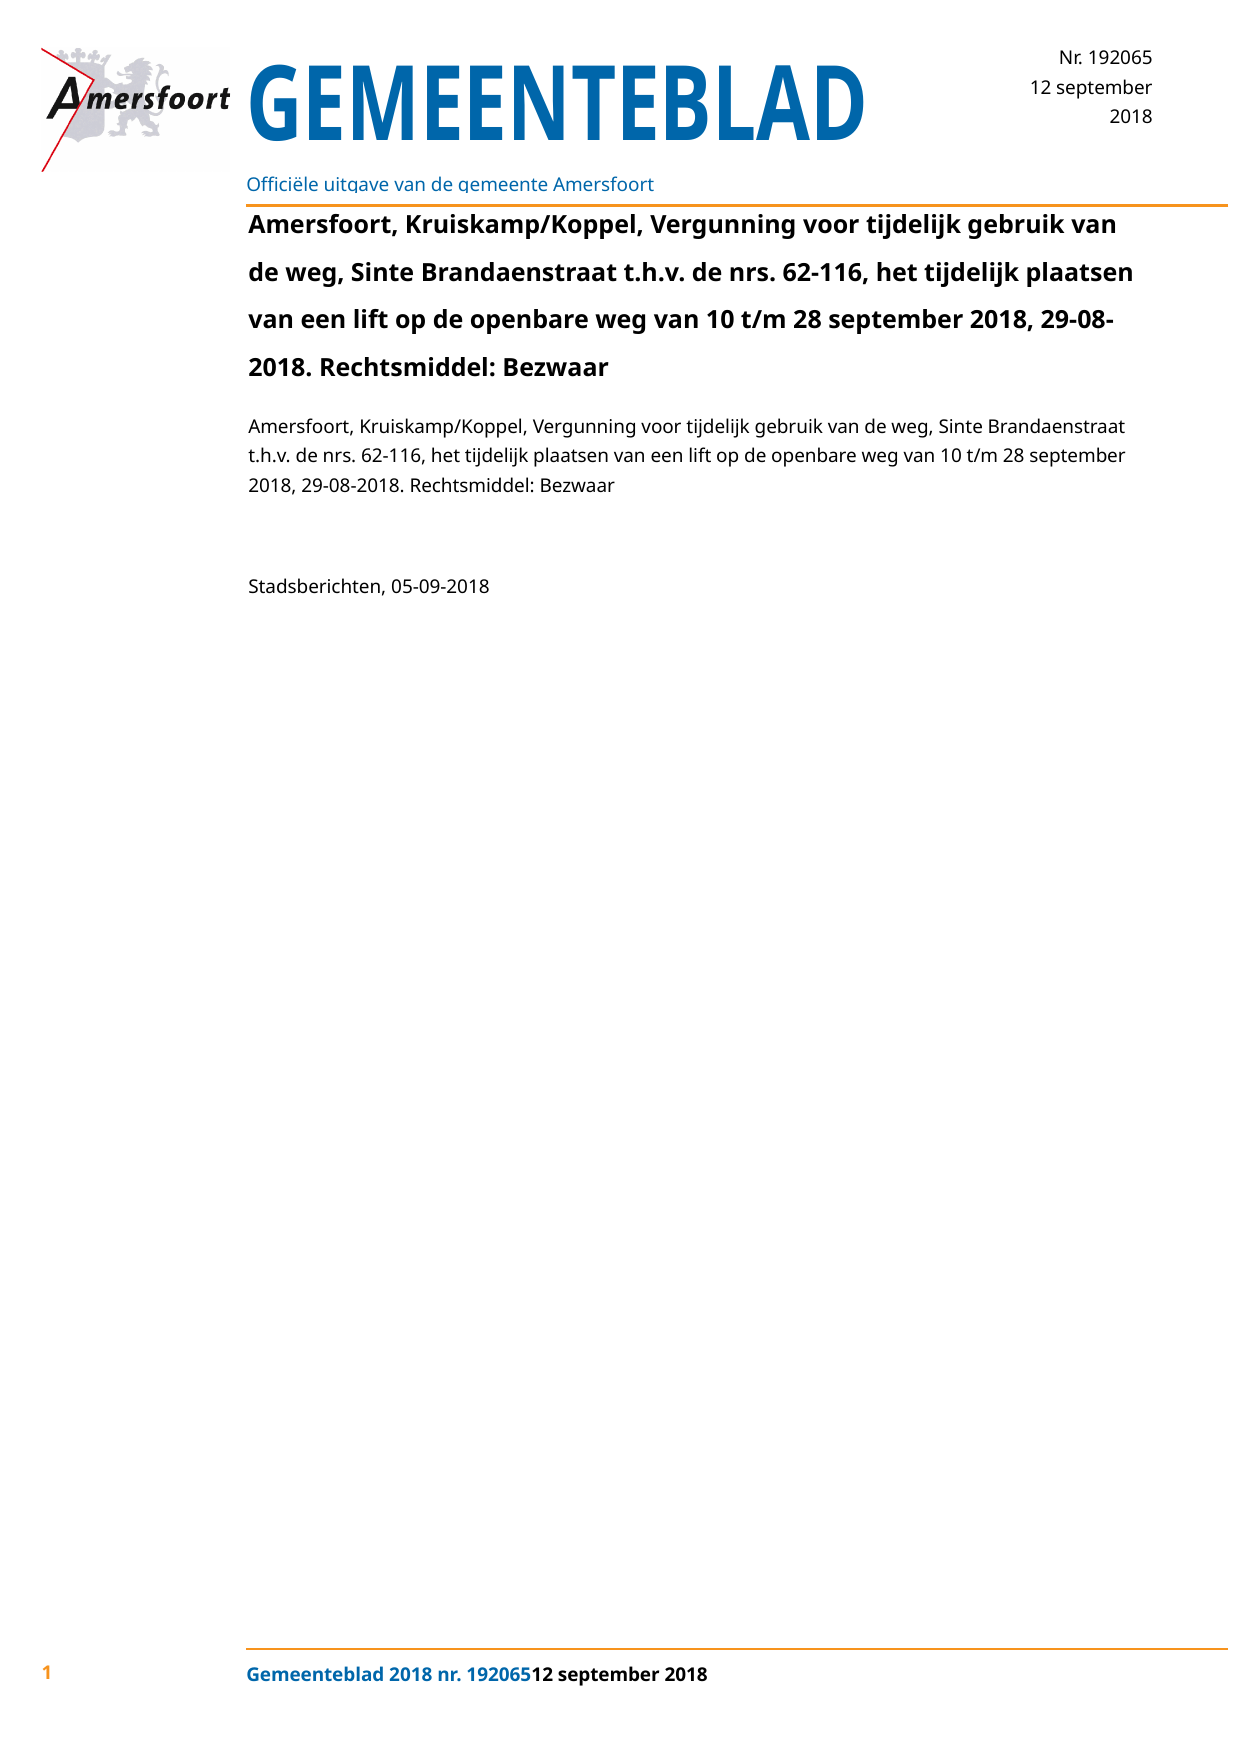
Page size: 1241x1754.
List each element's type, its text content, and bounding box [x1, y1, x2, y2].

text Amersfoort, Kruiskamp/Koppel, Vergunning voor tijdelijk gebruik van de weg, Sinte Brandaenstraat t.h.v. de nrs. 62-116, het tijdelijk plaatsen van een lift op de openbare weg van 10 t/m 28 september 2018, 29-08-2018. Rechtsmiddel: Bezwaar [248, 413, 1152, 498]
text Stadsberichten, 05-09-2018 [248, 573, 1152, 599]
text Amersfoort, Kruiskamp/Koppel, Vergunning voor tijdelijk gebruik van de weg, Sinte Brandaenstraat t.h.v. de nrs. 62-116, het tijdelijk plaatsen van een lift op de openbare weg van 10 t/m 28 september 2018, 29-08-2018. Rechtsmiddel: Bezwaar [248, 207, 1152, 384]
picture [41, 47, 231, 172]
